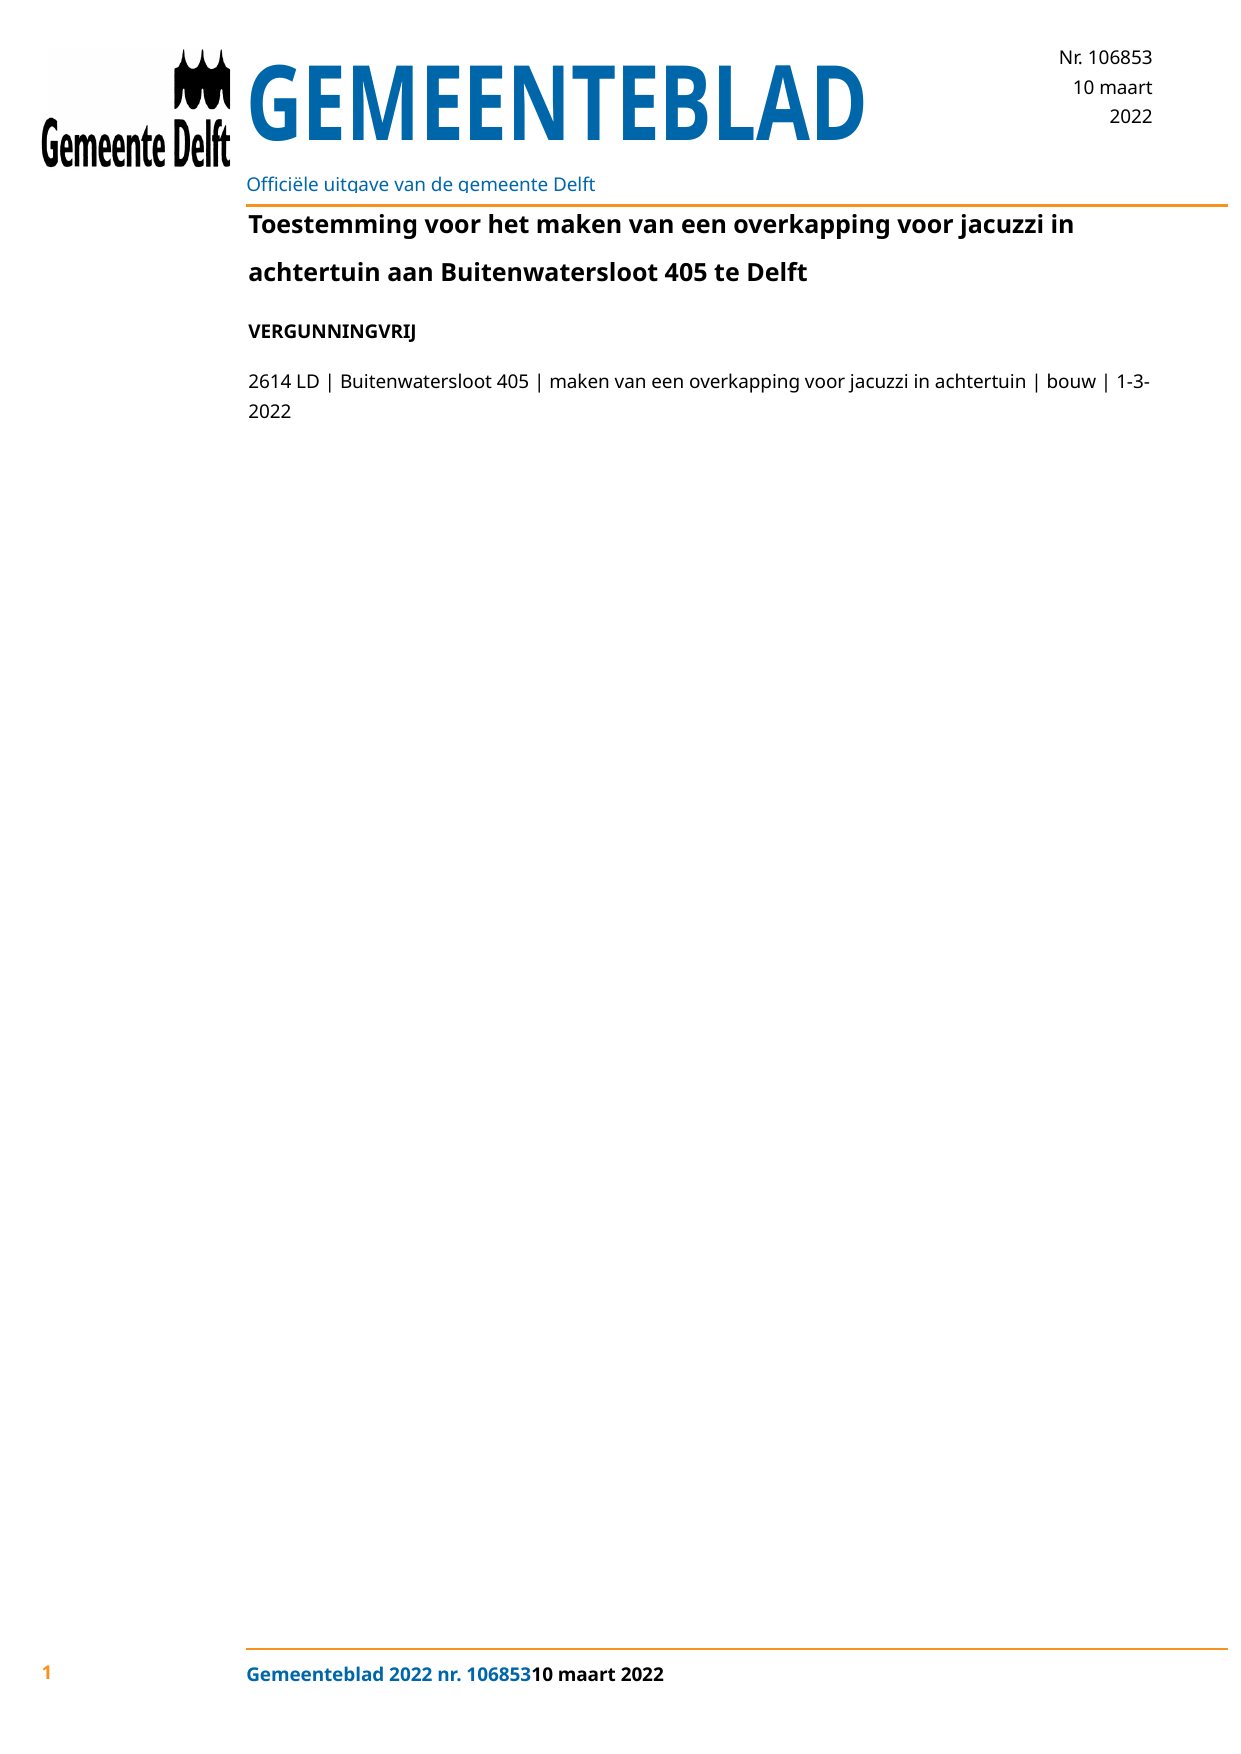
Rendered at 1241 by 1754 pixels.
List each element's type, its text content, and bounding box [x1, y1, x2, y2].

text 2614 LD | Buitenwatersloot 405 | maken van een overkapping voor jacuzzi in achtertuin | bouw | 1-3-2022 [248, 368, 1152, 424]
text VERGUNNINGVRIJ [248, 318, 1152, 344]
text Toestemming voor het maken van een overkapping voor jacuzzi in achtertuin aan Buitenwatersloot 405 te Delft [248, 207, 1152, 288]
picture [41, 47, 231, 172]
